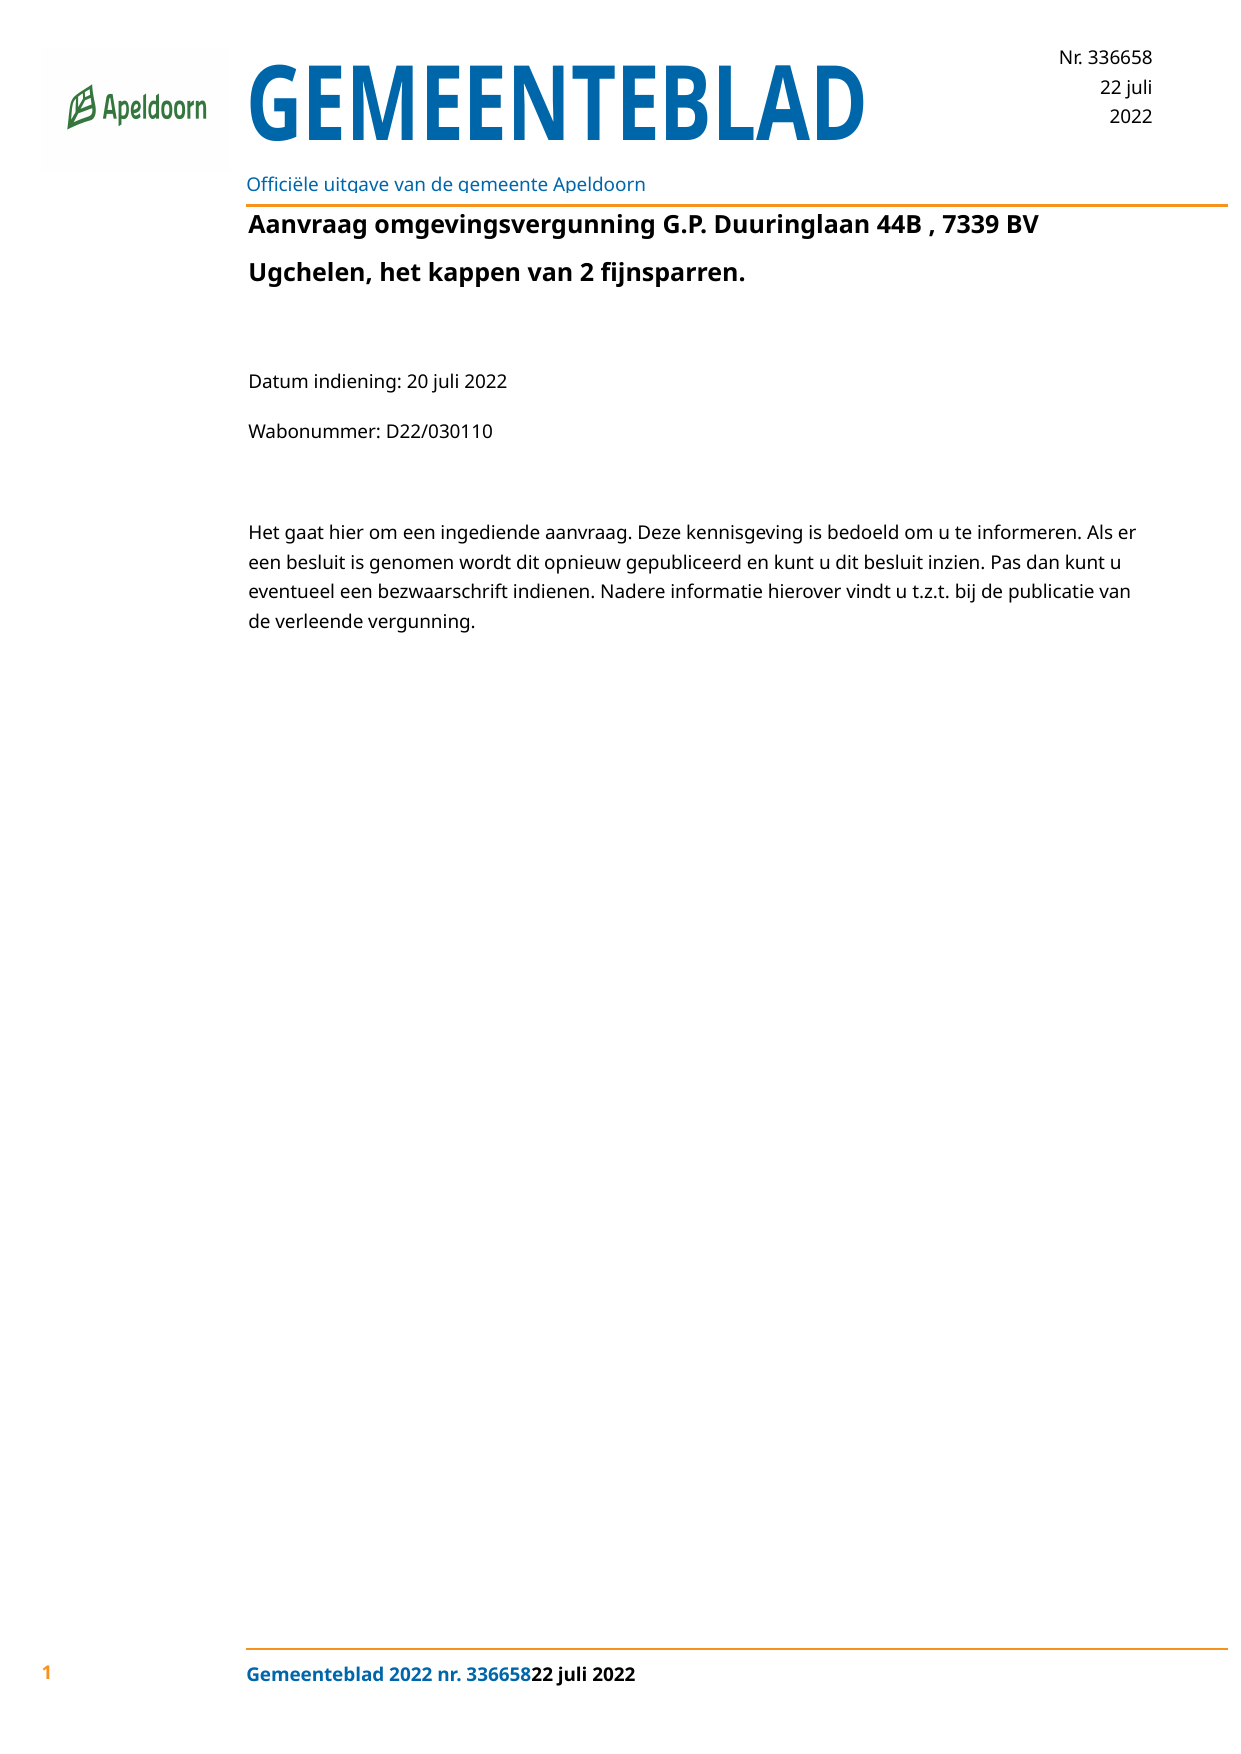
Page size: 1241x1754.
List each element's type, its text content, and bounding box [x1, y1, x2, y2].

text Datum indiening: 20 juli 2022 [248, 368, 1152, 394]
picture [41, 47, 231, 172]
text Het gaat hier om een ingediende aanvraag. Deze kennisgeving is bedoeld om u te informeren. Als er een besluit is genomen wordt dit opnieuw gepubliceerd en kunt u dit besluit inzien. Pas dan kunt u eventueel een bezwaarschrift indienen. Nadere informatie hierover vindt u t.z.t. bij de publicatie van de verleende vergunning. [248, 519, 1152, 634]
text Wabonummer: D22/030110 [248, 419, 1152, 444]
text Aanvraag omgevingsvergunning G.P. Duuringlaan 44B , 7339 BV Ugchelen, het kappen van 2 fijnsparren. [248, 207, 1152, 288]
